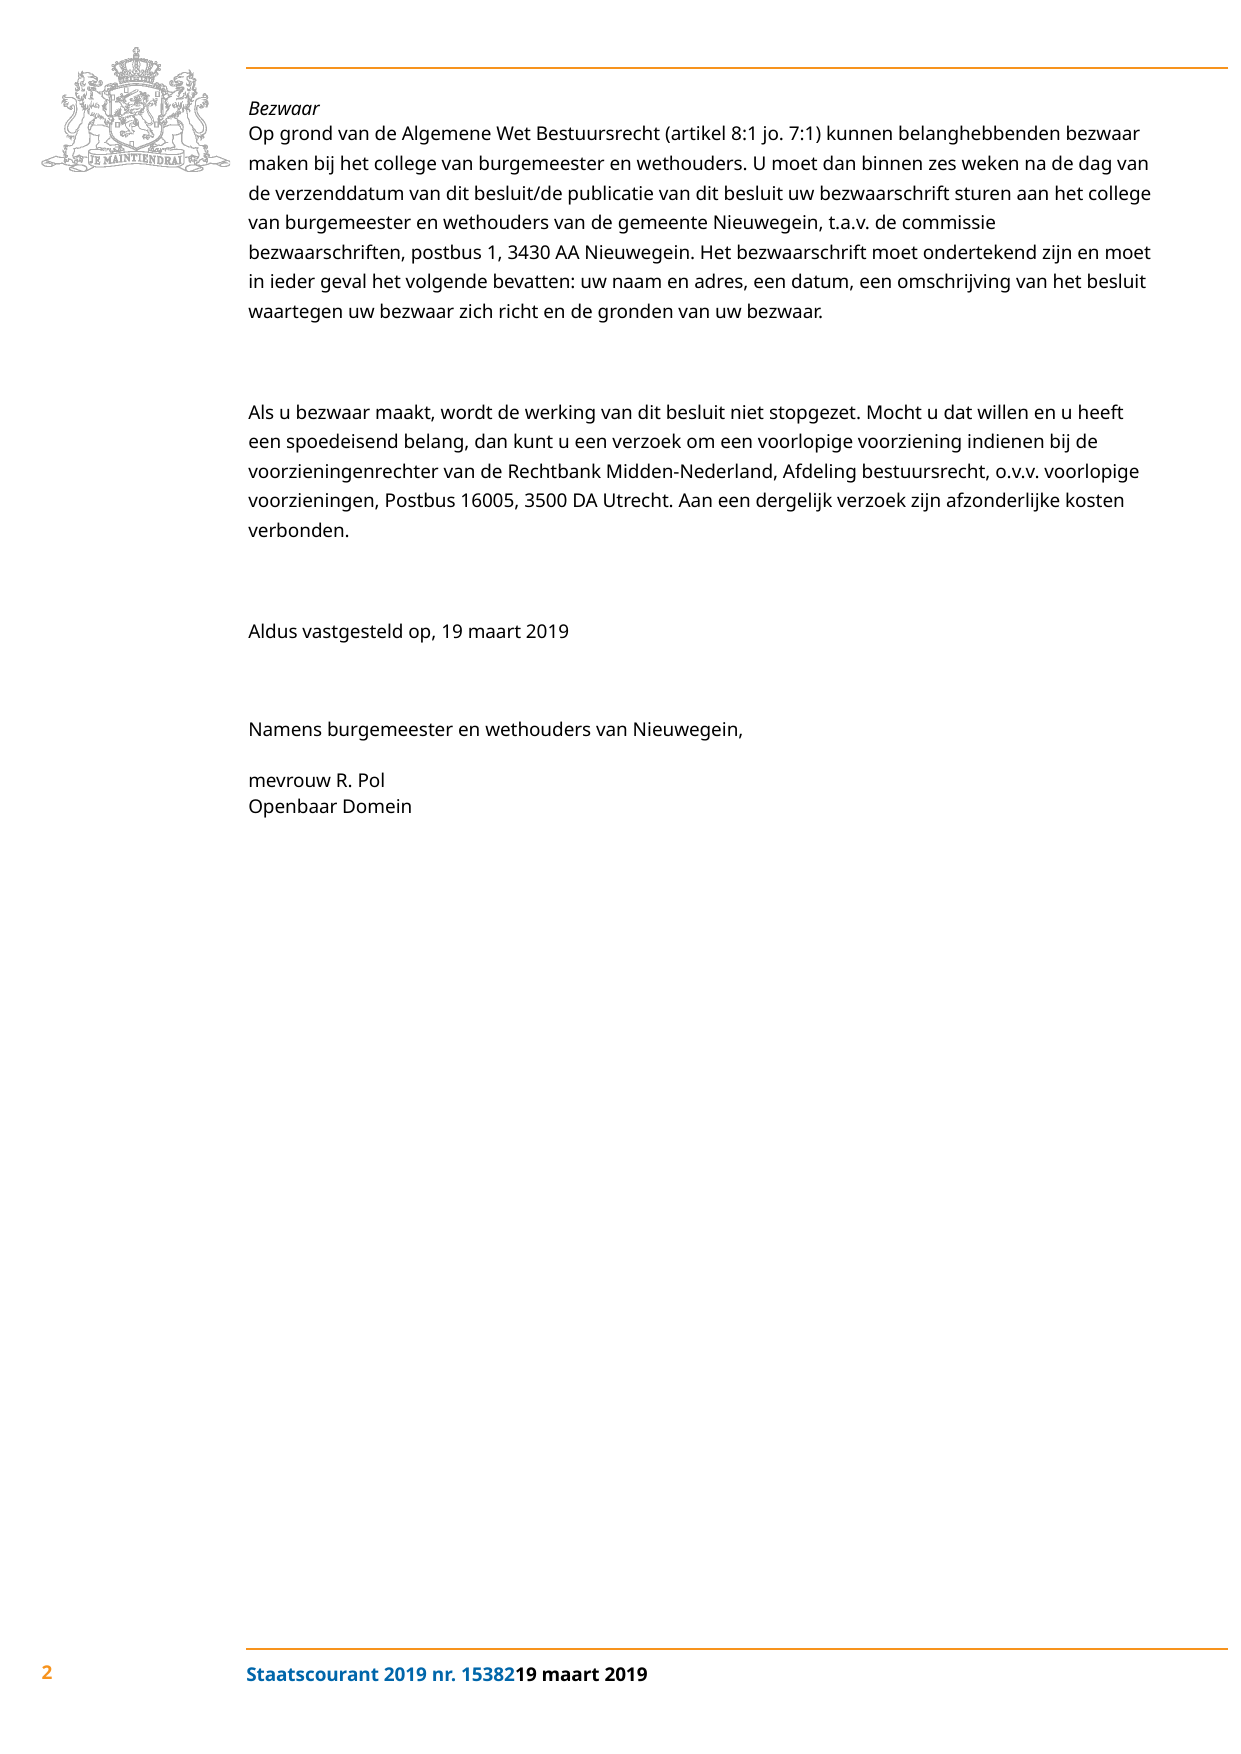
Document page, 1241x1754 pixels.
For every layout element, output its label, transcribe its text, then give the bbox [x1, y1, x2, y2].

text Op grond van de Algemene Wet Bestuursrecht (artikel 8:1 jo. 7:1) kunnen belanghebbenden bezwaar maken bij het college van burgemeester en wethouders. U moet dan binnen zes weken na de dag van de verzenddatum van dit besluit/de publicatie van dit besluit uw bezwaarschrift sturen aan het college van burgemeester en wethouders van de gemeente Nieuwegein, t.a.v. de commissie bezwaarschriften, postbus 1, 3430 AA Nieuwegein. Het bezwaarschrift moet ondertekend zijn en moet in ieder geval het volgende bevatten: uw naam en adres, een datum, een omschrijving van het besluit waartegen uw bezwaar zich richt en de gronden van uw bezwaar. [248, 121, 1152, 324]
picture [41, 47, 231, 172]
text Namens burgemeester en wethouders van Nieuwegein, [248, 716, 1152, 742]
text Openbaar Domein [248, 793, 1152, 819]
text Bezwaar [248, 95, 1152, 121]
text mevrouw R. Pol [248, 768, 1152, 793]
text Aldus vastgesteld op, 19 maart 2019 [248, 618, 1152, 644]
text Als u bezwaar maakt, wordt de werking van dit besluit niet stopgezet. Mocht u dat willen en u heeft een spoedeisend belang, dan kunt u een verzoek om een voorlopige voorziening indienen bij de voorzieningenrechter van de Rechtbank Midden-Nederland, Afdeling bestuursrecht, o.v.v. voorlopige voorzieningen, Postbus 16005, 3500 DA Utrecht. Aan een dergelijk verzoek zijn afzonderlijke kosten verbonden. [248, 399, 1152, 543]
